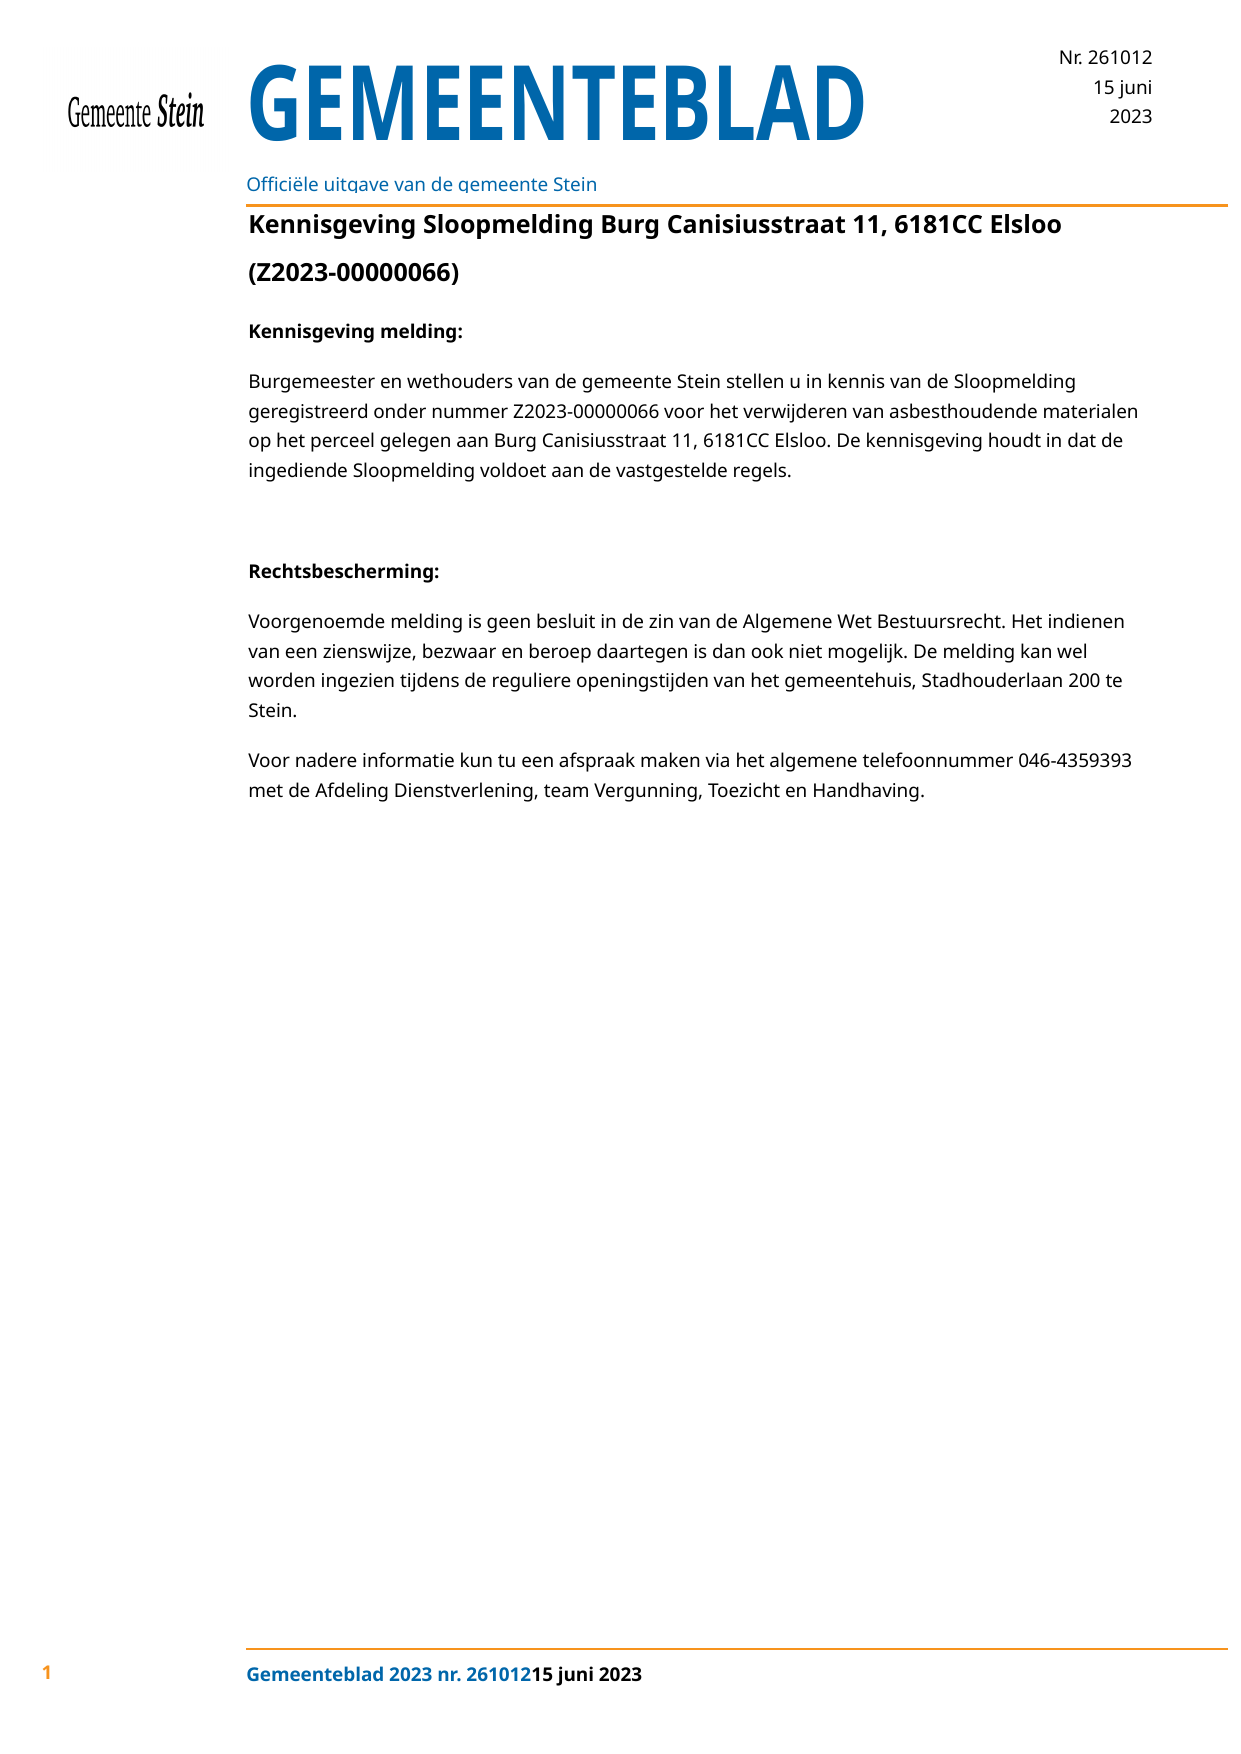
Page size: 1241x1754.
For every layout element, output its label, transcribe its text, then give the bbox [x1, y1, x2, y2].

picture [41, 47, 231, 172]
text Kennisgeving Sloopmelding Burg Canisiusstraat 11, 6181CC Elsloo (Z2023-00000066) [248, 207, 1152, 288]
text Rechtsbescherming: [248, 558, 1152, 584]
text Voorgenoemde melding is geen besluit in de zin van de Algemene Wet Bestuursrecht. Het indienen van een zienswijze, bezwaar en beroep daartegen is dan ook niet mogelijk. De melding kan wel worden ingezien tijdens de reguliere openingstijden van het gemeentehuis, Stadhouderlaan 200 te Stein. [248, 608, 1152, 723]
text Kennisgeving melding: [248, 318, 1152, 344]
text Burgemeester en wethouders van de gemeente Stein stellen u in kennis van de Sloopmelding geregistreerd onder nummer Z2023-00000066 voor het verwijderen van asbesthoudende materialen op het perceel gelegen aan Burg Canisiusstraat 11, 6181CC Elsloo. De kennisgeving houdt in dat de ingediende Sloopmelding voldoet aan de vastgestelde regels. [248, 368, 1152, 483]
text Voor nadere informatie kun tu een afspraak maken via het algemene telefoonnummer 046-4359393 met de Afdeling Dienstverlening, team Vergunning, Toezicht en Handhaving. [248, 747, 1152, 803]
